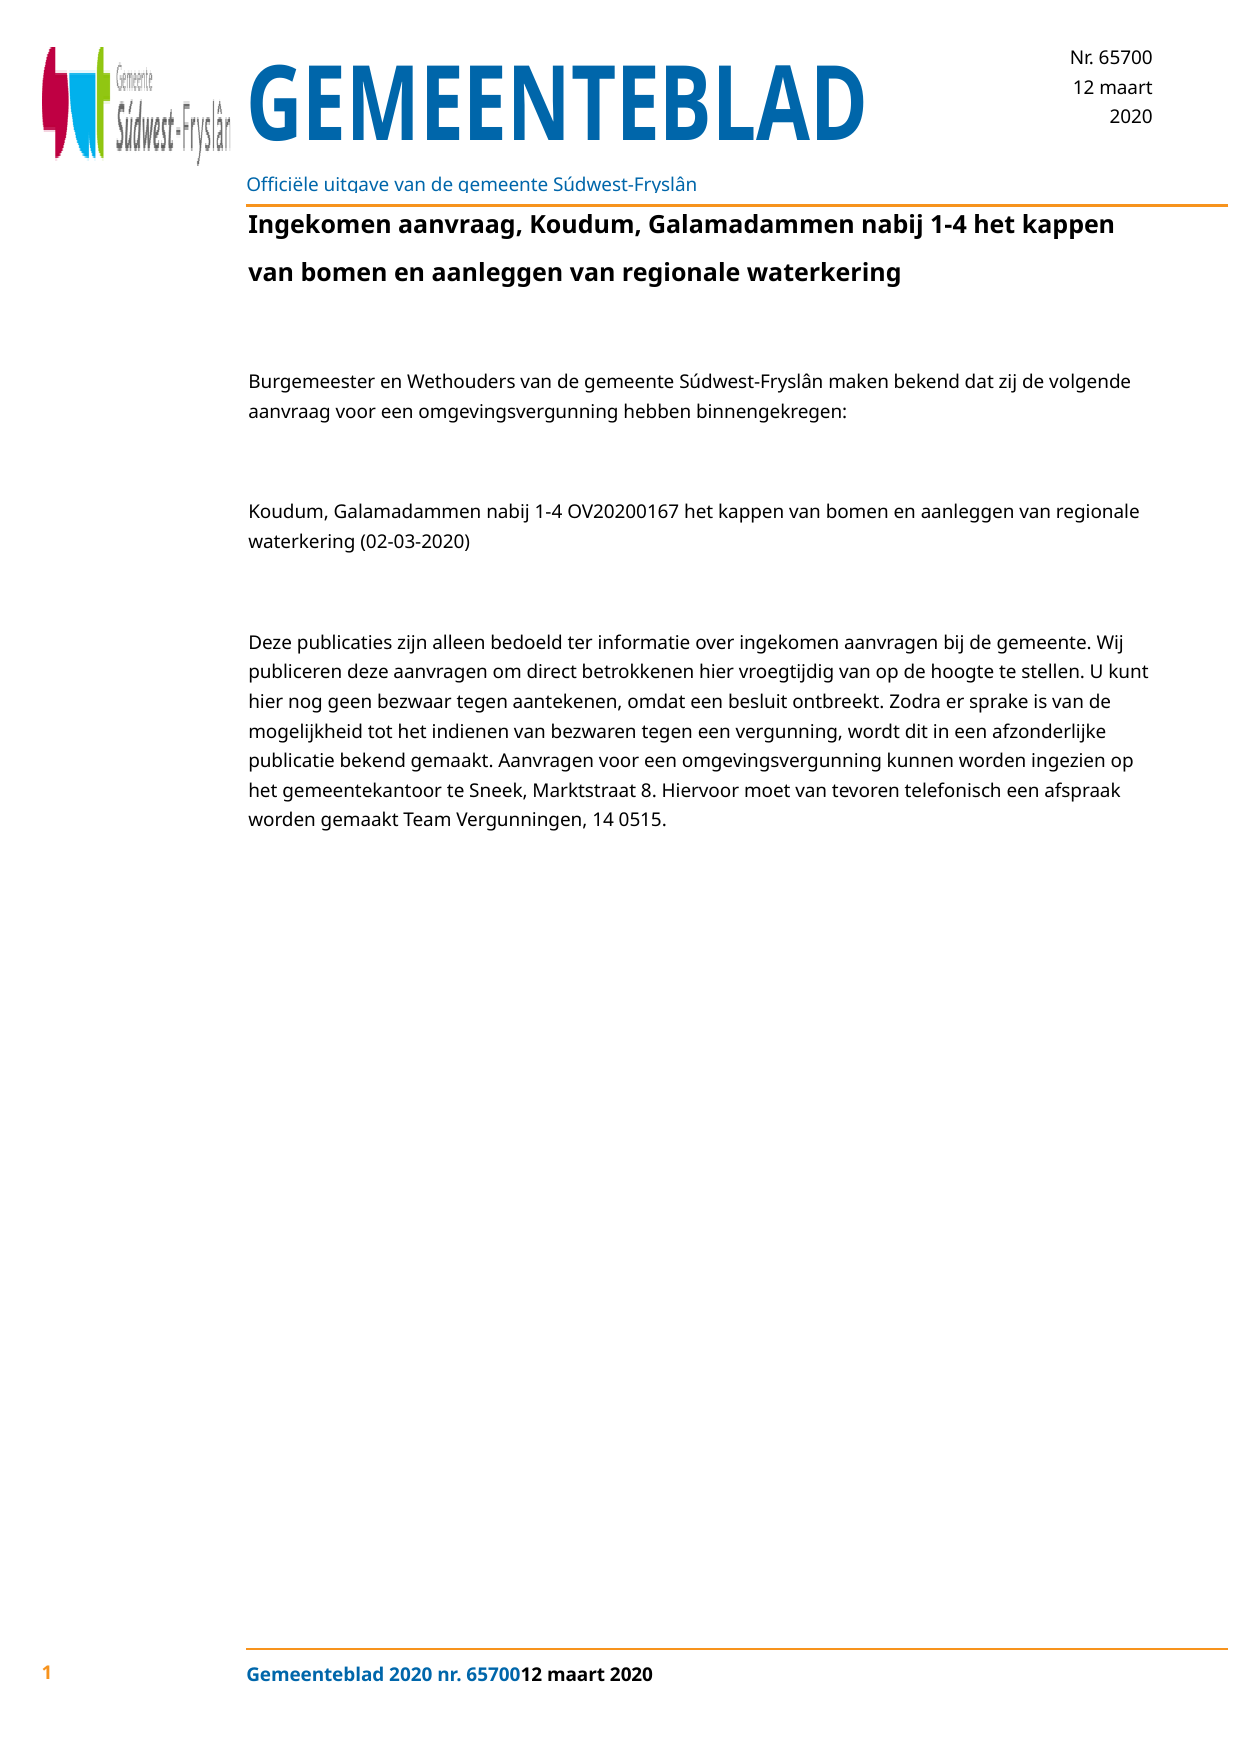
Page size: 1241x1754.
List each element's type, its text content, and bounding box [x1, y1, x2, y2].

text Deze publicaties zijn alleen bedoeld ter informatie over ingekomen aanvragen bij de gemeente. Wij publiceren deze aanvragen om direct betrokkenen hier vroegtijdig van op de hoogte te stellen. U kunt hier nog geen bezwaar tegen aantekenen, omdat een besluit ontbreekt. Zodra er sprake is van de mogelijkheid tot het indienen van bezwaren tegen een vergunning, wordt dit in een afzonderlijke publicatie bekend gemaakt. Aanvragen voor een omgevingsvergunning kunnen worden ingezien op het gemeentekantoor te Sneek, Marktstraat 8. Hiervoor moet van tevoren telefonisch een afspraak worden gemaakt Team Vergunningen, 14 0515. [248, 629, 1152, 832]
text Ingekomen aanvraag, Koudum, Galamadammen nabij 1-4 het kappen van bomen en aanleggen van regionale waterkering [248, 207, 1152, 288]
picture [41, 47, 231, 172]
text Koudum, Galamadammen nabij 1-4 OV20200167 het kappen van bomen en aanleggen van regionale waterkering (02-03-2020) [248, 499, 1152, 554]
text Burgemeester en Wethouders van de gemeente Súdwest-Fryslân maken bekend dat zij de volgende aanvraag voor een omgevingsvergunning hebben binnengekregen: [248, 368, 1152, 424]
